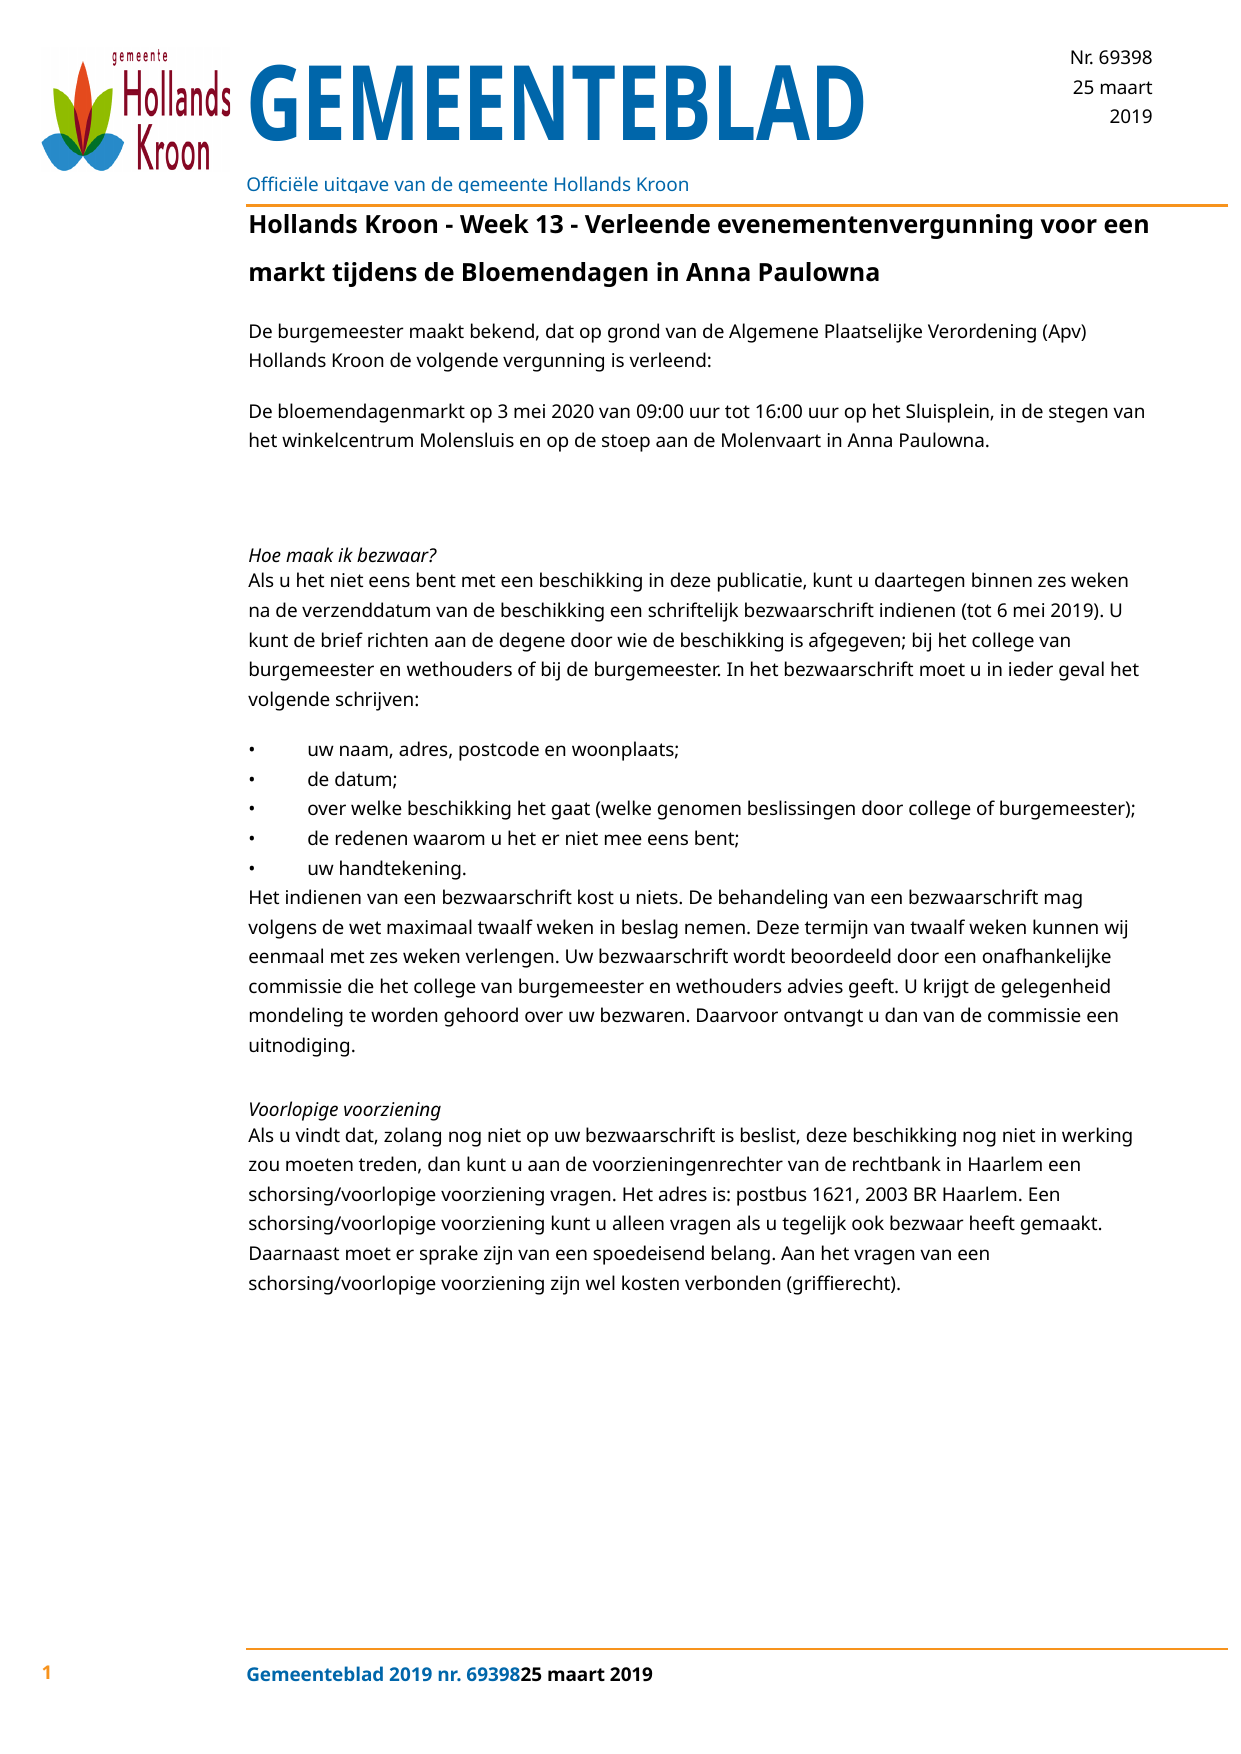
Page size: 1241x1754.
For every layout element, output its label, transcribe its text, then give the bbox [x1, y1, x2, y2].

text Hoe maak ik bezwaar? [248, 542, 1152, 568]
list de redenen waarom u het er niet mee eens bent; [248, 825, 1152, 851]
picture [41, 47, 231, 172]
text Voorlopige voorziening [248, 1096, 1152, 1122]
text Hollands Kroon - Week 13 - Verleende evenementenvergunning voor een markt tijdens de Bloemendagen in Anna Paulowna [248, 207, 1152, 288]
text De burgemeester maakt bekend, dat op grond van de Algemene Plaatselijke Verordening (Apv) Hollands Kroon de volgende vergunning is verleend: [248, 318, 1152, 373]
text Als u vindt dat, zolang nog niet op uw bezwaarschrift is beslist, deze beschikking nog niet in werking zou moeten treden, dan kunt u aan de voorzieningenrechter van de rechtbank in Haarlem een schorsing/voorlopige voorziening vragen. Het adres is: postbus 1621, 2003 BR Haarlem. Een schorsing/voorlopige voorziening kunt u alleen vragen als u tegelijk ook bezwaar heeft gemaakt. Daarnaast moet er sprake zijn van een spoedeisend belang. Aan het vragen van een schorsing/voorlopige voorziening zijn wel kosten verbonden (griffierecht). [248, 1122, 1152, 1296]
text Als u het niet eens bent met een beschikking in deze publicatie, kunt u daartegen binnen zes weken na de verzenddatum van de beschikking een schriftelijk bezwaarschrift indienen (tot 6 mei 2019). U kunt de brief richten aan de degene door wie de beschikking is afgegeven; bij het college van burgemeester en wethouders of bij de burgemeester. In het bezwaarschrift moet u in ieder geval het volgende schrijven: [248, 568, 1152, 712]
list de datum; [248, 766, 1152, 792]
list uw handtekening. [248, 855, 1152, 880]
text Het indienen van een bezwaarschrift kost u niets. De behandeling van een bezwaarschrift mag volgens de wet maximaal twaalf weken in beslag nemen. Deze termijn van twaalf weken kunnen wij eenmaal met zes weken verlengen. Uw bezwaarschrift wordt beoordeeld door een onafhankelijke commissie die het college van burgemeester en wethouders advies geeft. U krijgt de gelegenheid mondeling te worden gehoord over uw bezwaren. Daarvoor ontvangt u dan van de commissie een uitnodiging. [248, 884, 1152, 1058]
list over welke beschikking het gaat (welke genomen beslissingen door college of burgemeester); [248, 796, 1152, 821]
list uw naam, adres, postcode en woonplaats; [248, 736, 1152, 762]
text De bloemendagenmarkt op 3 mei 2020 van 09:00 uur tot 16:00 uur op het Sluisplein, in de stegen van het winkelcentrum Molensluis en op de stoep aan de Molenvaart in Anna Paulowna. [248, 398, 1152, 453]
